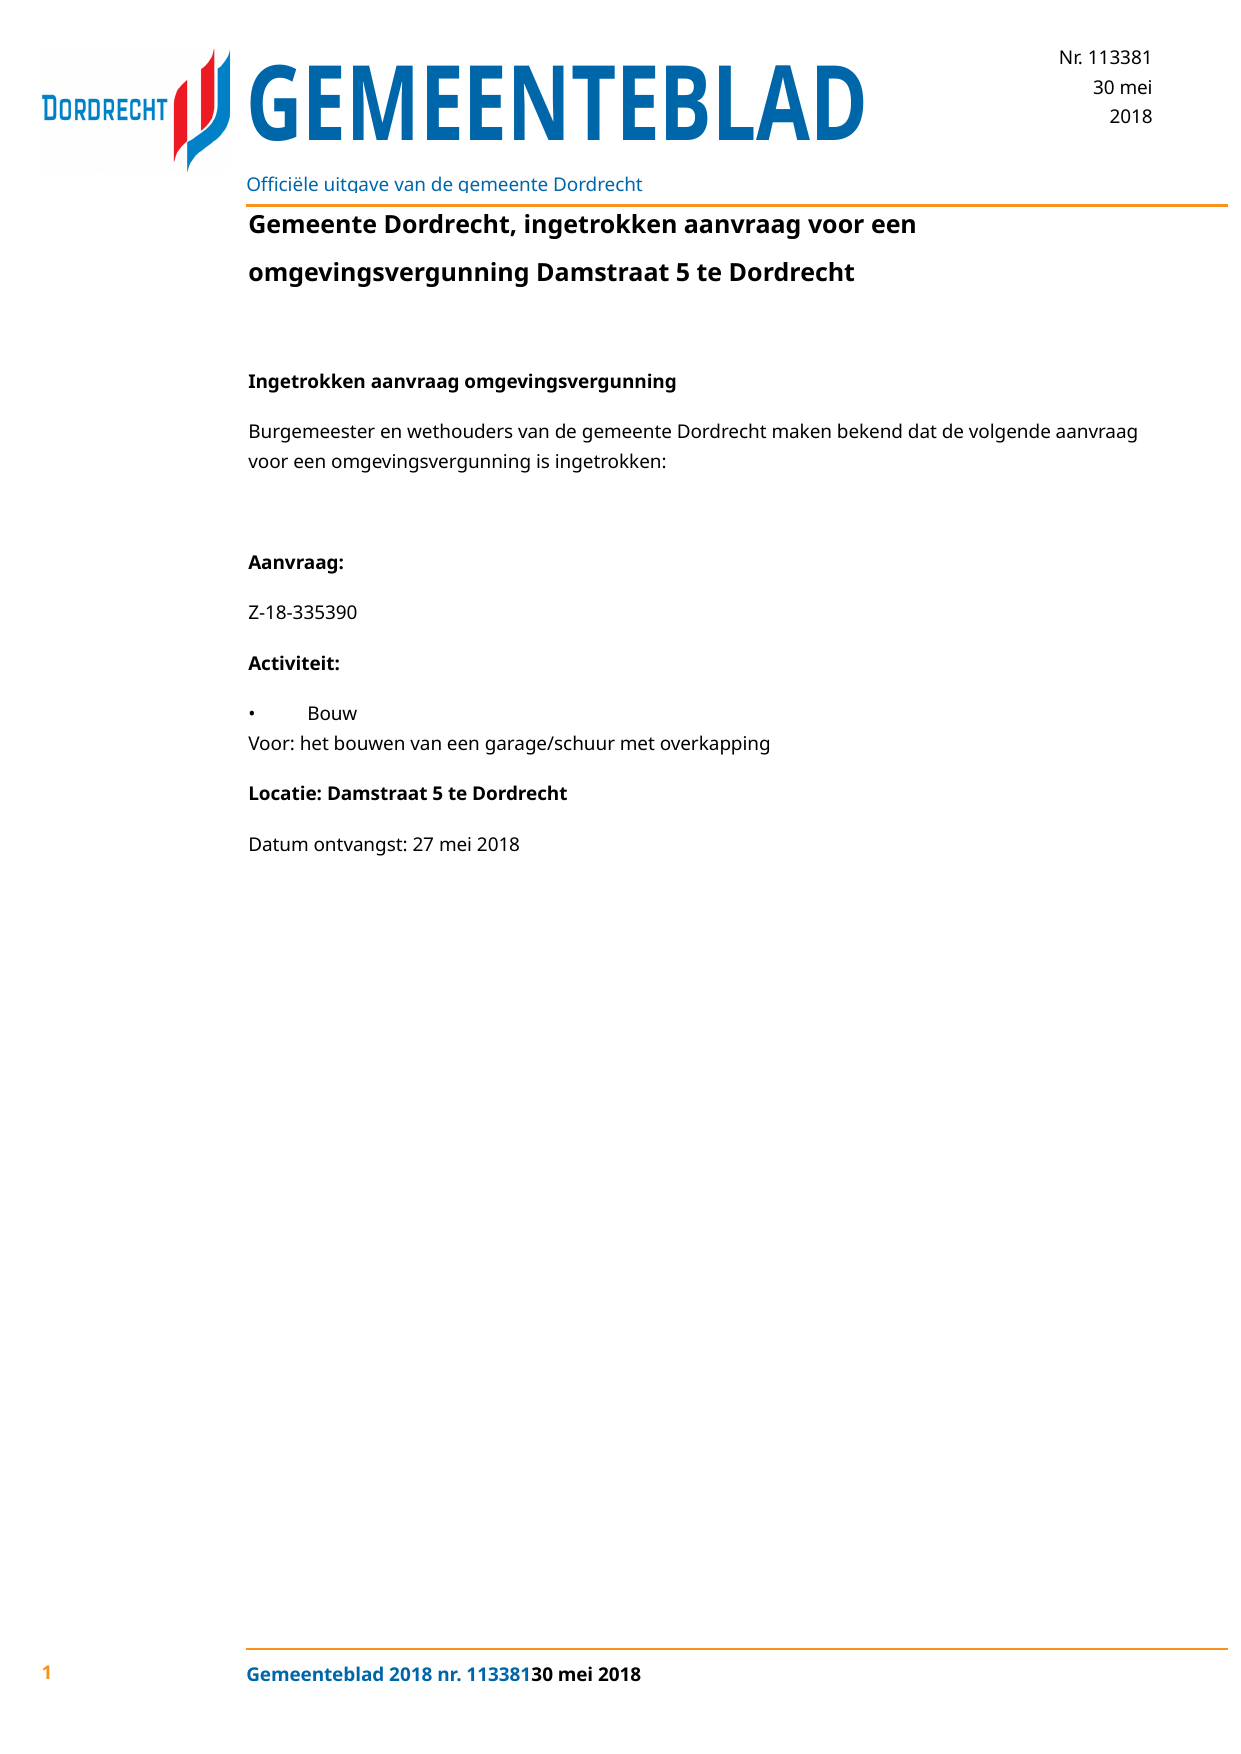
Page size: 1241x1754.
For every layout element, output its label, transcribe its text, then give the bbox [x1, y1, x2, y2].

text Burgemeester en wethouders van de gemeente Dordrecht maken bekend dat de volgende aanvraag voor een omgevingsvergunning is ingetrokken: [248, 419, 1152, 474]
text Datum ontvangst: 27 mei 2018 [248, 831, 1152, 857]
text Voor: het bouwen van een garage/schuur met overkapping [248, 730, 1152, 756]
text Z-18-335390 [248, 599, 1152, 625]
text Activiteit: [248, 650, 1152, 676]
picture [41, 47, 231, 172]
list Bouw [248, 700, 1152, 726]
text Locatie: Damstraat 5 te Dordrecht [248, 780, 1152, 806]
text Ingetrokken aanvraag omgevingsvergunning [248, 368, 1152, 394]
text Aanvraag: [248, 549, 1152, 575]
text Gemeente Dordrecht, ingetrokken aanvraag voor een omgevingsvergunning Damstraat 5 te Dordrecht [248, 207, 1152, 288]
